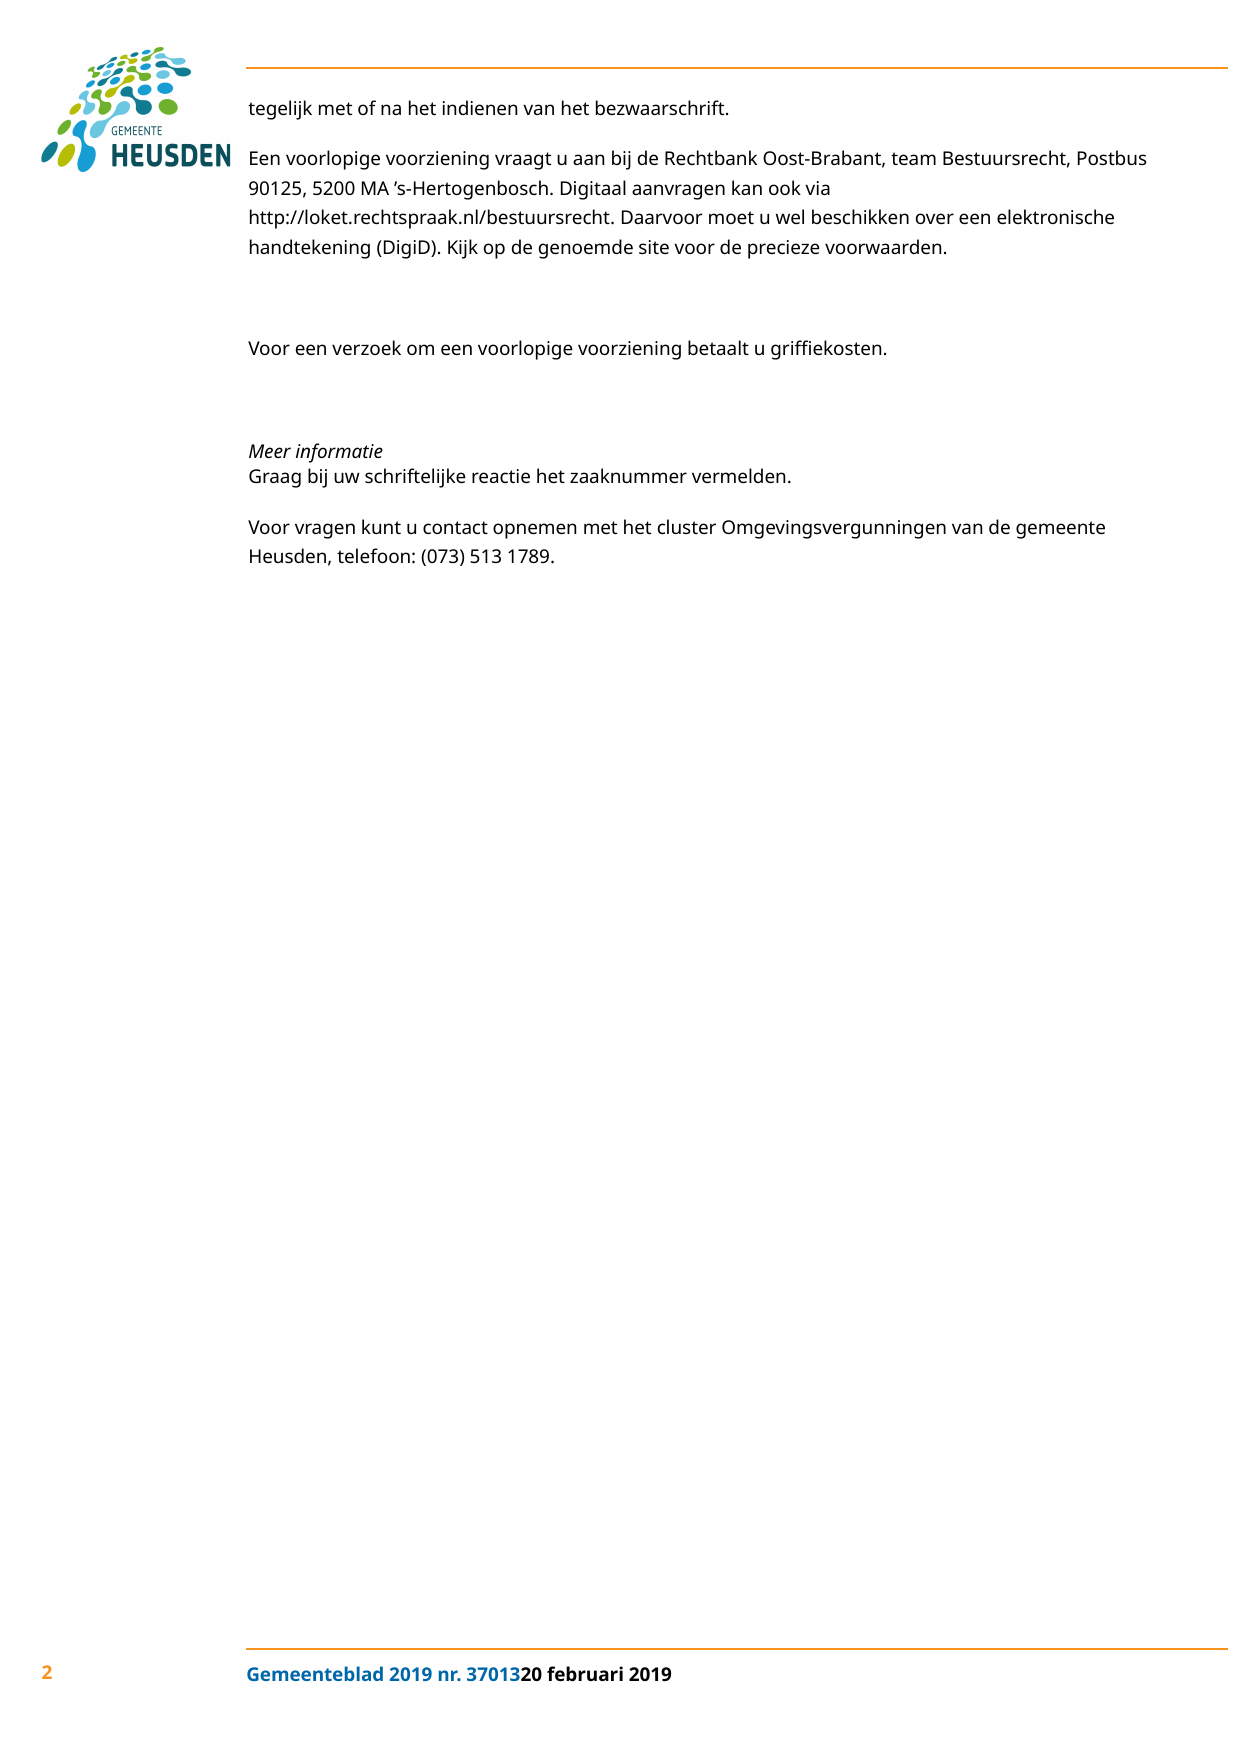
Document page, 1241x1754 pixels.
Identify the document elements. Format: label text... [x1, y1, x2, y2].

text Voor een verzoek om een voorlopige voorziening betaalt u griffiekosten. [248, 335, 1152, 361]
text Graag bij uw schriftelijke reactie het zaaknummer vermelden. [248, 464, 1152, 489]
text Voor vragen kunt u contact opnemen met het cluster Omgevingsvergunningen van de gemeente Heusden, telefoon: (073) 513 1789. [248, 514, 1152, 569]
text Een voorlopige voorziening vraagt u aan bij de Rechtbank Oost-Brabant, team Bestuursrecht, Postbus 90125, 5200 MA ’s-Hertogenbosch. Digitaal aanvragen kan ook via http://loket.rechtspraak.nl/bestuursrecht. Daarvoor moet u wel beschikken over een elektronische handtekening (DigiD). Kijk op de genoemde site voor de precieze voorwaarden. [248, 145, 1152, 260]
text tegelijk met of na het indienen van het bezwaarschrift. [248, 95, 1152, 121]
picture [41, 47, 231, 172]
text Meer informatie [248, 438, 1152, 464]
